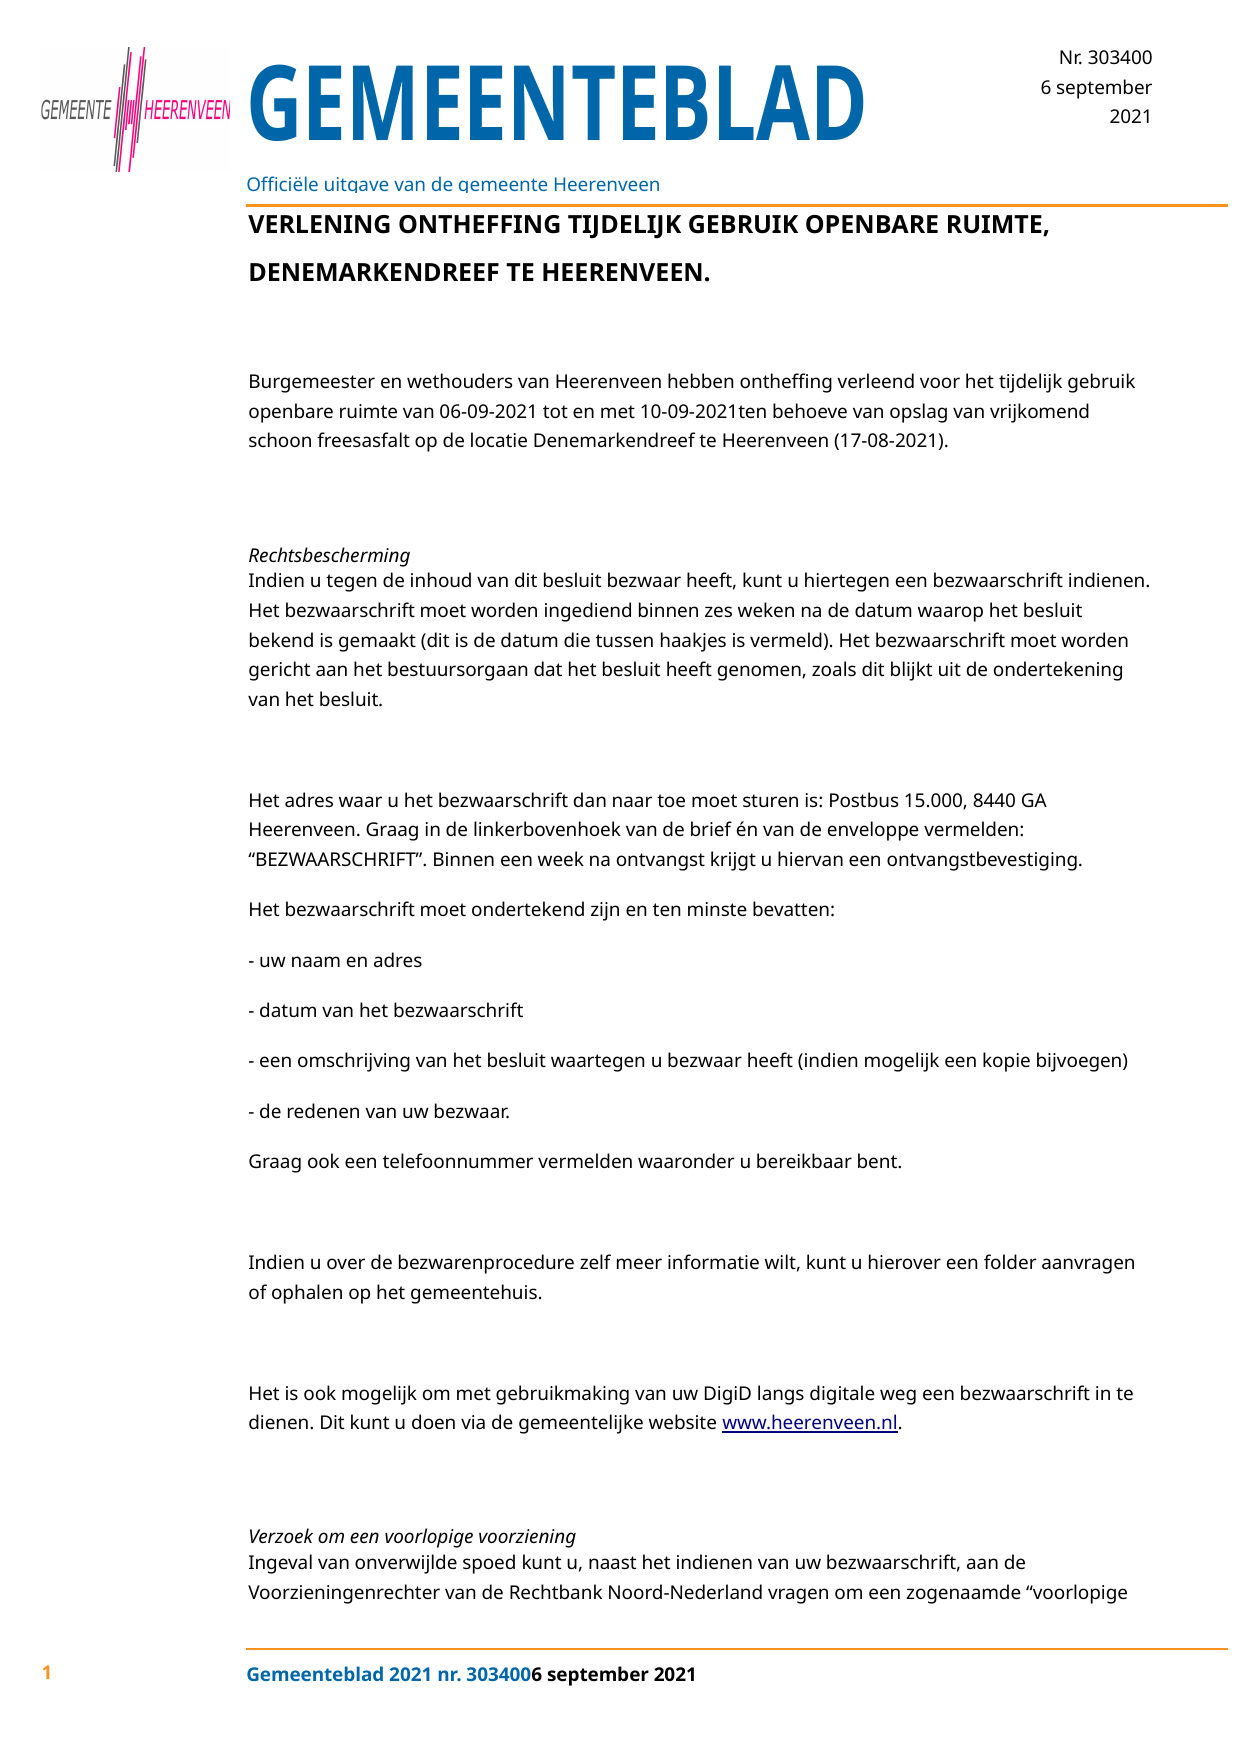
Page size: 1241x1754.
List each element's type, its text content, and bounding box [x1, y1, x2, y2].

text Verzoek om een voorlopige voorziening [248, 1524, 1152, 1549]
picture [41, 47, 231, 172]
text Burgemeester en wethouders van Heerenveen hebben ontheffing verleend voor het tijdelijk gebruik openbare ruimte van 06-09-2021 tot en met 10-09-2021ten behoeve van opslag van vrijkomend schoon freesasfalt op de locatie Denemarkendreef te Heerenveen (17-08-2021). [248, 368, 1152, 453]
text Rechtsbescherming [248, 542, 1152, 568]
text Het is ook mogelijk om met gebruikmaking van uw DigiD langs digitale weg een bezwaarschrift in te dienen. Dit kunt u doen via de gemeentelijke website www.heerenveen.nl. [248, 1380, 1152, 1435]
text - de redenen van uw bezwaar. [248, 1098, 1152, 1124]
text Het bezwaarschrift moet ondertekend zijn en ten minste bevatten: [248, 896, 1152, 922]
text VERLENING ONTHEFFING TIJDELIJK GEBRUIK OPENBARE RUIMTE, DENEMARKENDREEF TE HEERENVEEN. [248, 207, 1152, 288]
text Indien u over de bezwarenprocedure zelf meer informatie wilt, kunt u hierover een folder aanvragen of ophalen op het gemeentehuis. [248, 1249, 1152, 1304]
text Het adres waar u het bezwaarschrift dan naar toe moet sturen is: Postbus 15.000, 8440 GA Heerenveen. Graag in de linkerbovenhoek van de brief én van de enveloppe vermelden: “BEZWAARSCHRIFT”. Binnen een week na ontvangst krijgt u hiervan een ontvangstbevestiging. [248, 787, 1152, 872]
text Graag ook een telefoonnummer vermelden waaronder u bereikbaar bent. [248, 1148, 1152, 1174]
text - datum van het bezwaarschrift [248, 997, 1152, 1023]
text - een omschrijving van het besluit waartegen u bezwaar heeft (indien mogelijk een kopie bijvoegen) [248, 1048, 1152, 1073]
text - uw naam en adres [248, 947, 1152, 972]
text Indien u tegen de inhoud van dit besluit bezwaar heeft, kunt u hiertegen een bezwaarschrift indienen. Het bezwaarschrift moet worden ingediend binnen zes weken na de datum waarop het besluit bekend is gemaakt (dit is de datum die tussen haakjes is vermeld). Het bezwaarschrift moet worden gericht aan het bestuursorgaan dat het besluit heeft genomen, zoals dit blijkt uit de ondertekening van het besluit. [248, 568, 1152, 712]
text Ingeval van onverwijlde spoed kunt u, naast het indienen van uw bezwaarschrift, aan de Voorzieningenrechter van de Rechtbank Noord-Nederland vragen om een zogenaamde “voorlopige [248, 1549, 1152, 1605]
